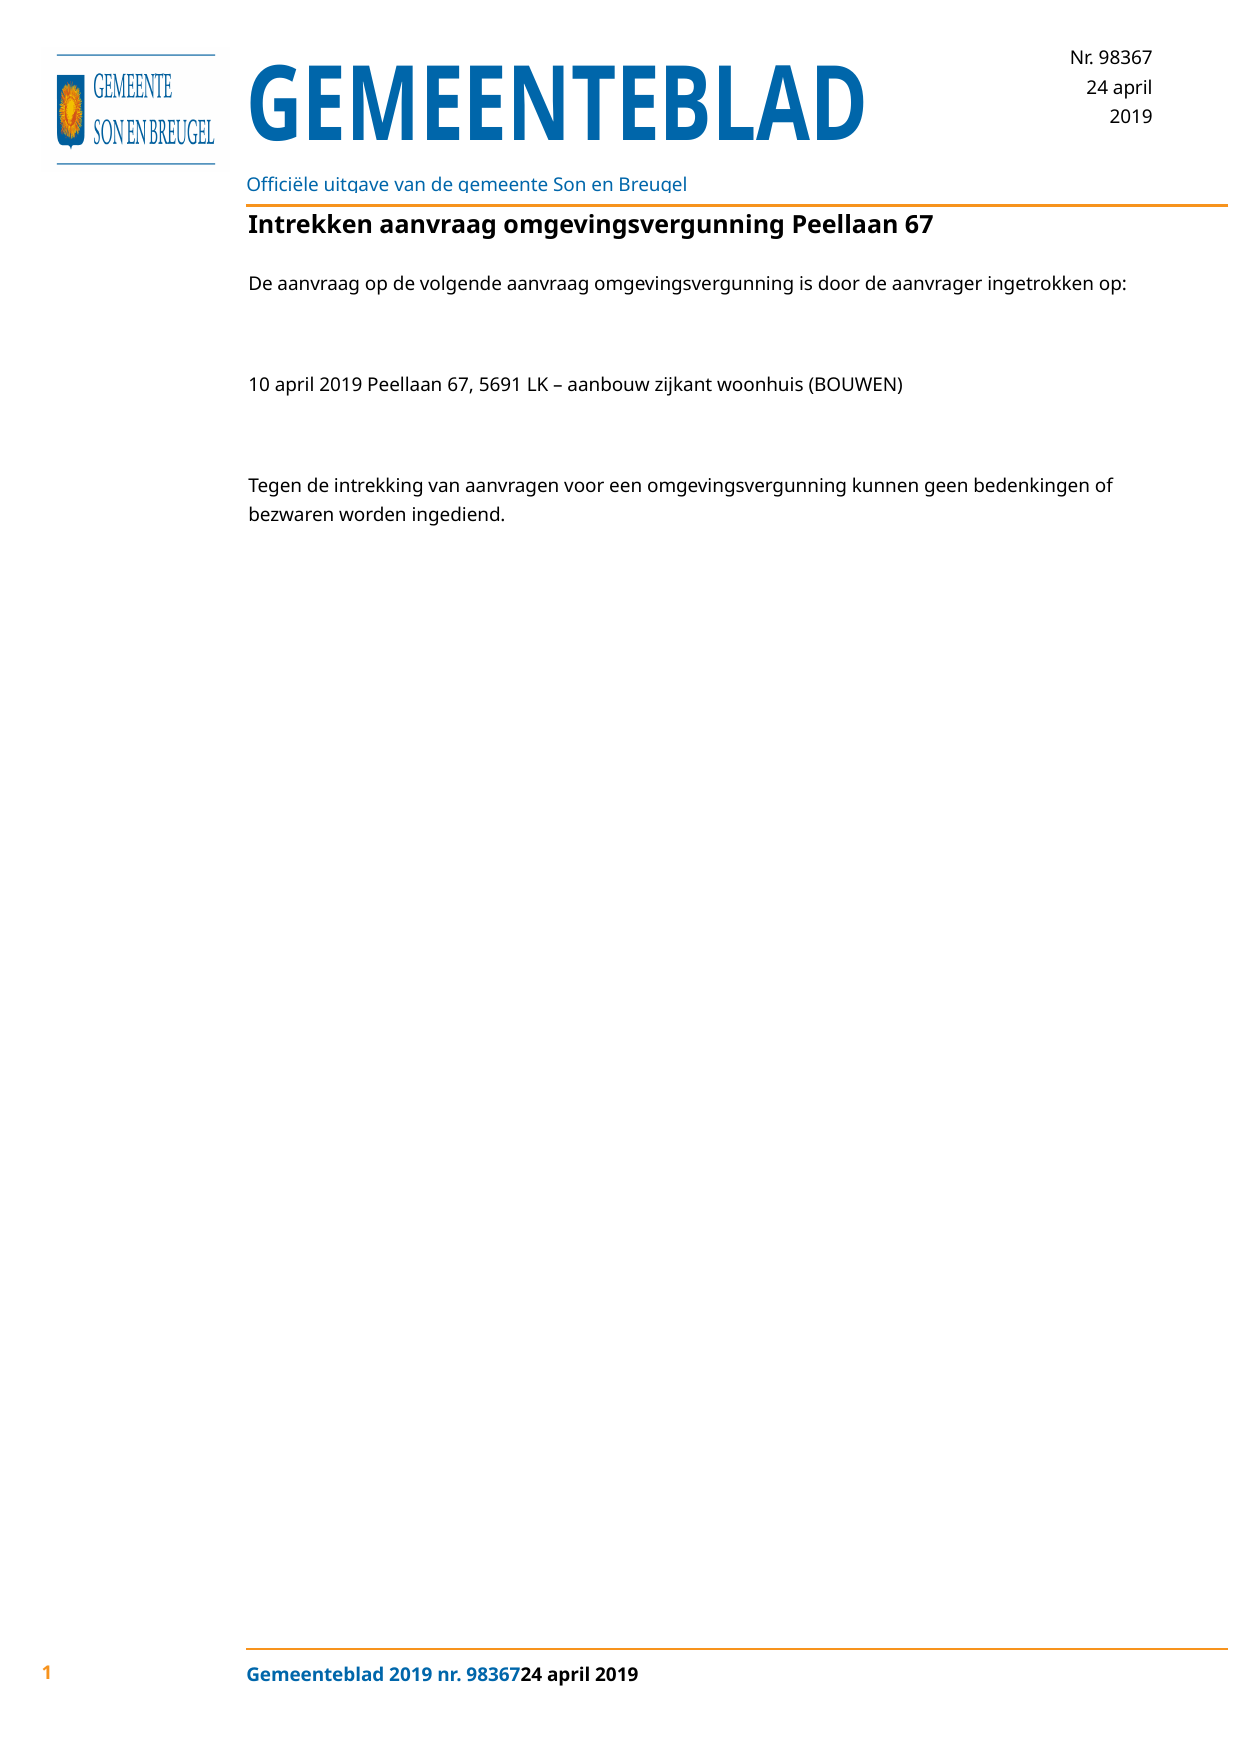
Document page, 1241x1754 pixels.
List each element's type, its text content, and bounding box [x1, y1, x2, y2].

text 10 april 2019 Peellaan 67, 5691 LK – aanbouw zijkant woonhuis (BOUWEN) [248, 371, 1152, 397]
picture [41, 47, 231, 172]
text Tegen de intrekking van aanvragen voor een omgevingsvergunning kunnen geen bedenkingen of bezwaren worden ingediend. [248, 472, 1152, 527]
text De aanvraag op de volgende aanvraag omgevingsvergunning is door de aanvrager ingetrokken op: [248, 270, 1152, 296]
text Intrekken aanvraag omgevingsvergunning Peellaan 67 [248, 207, 1152, 241]
